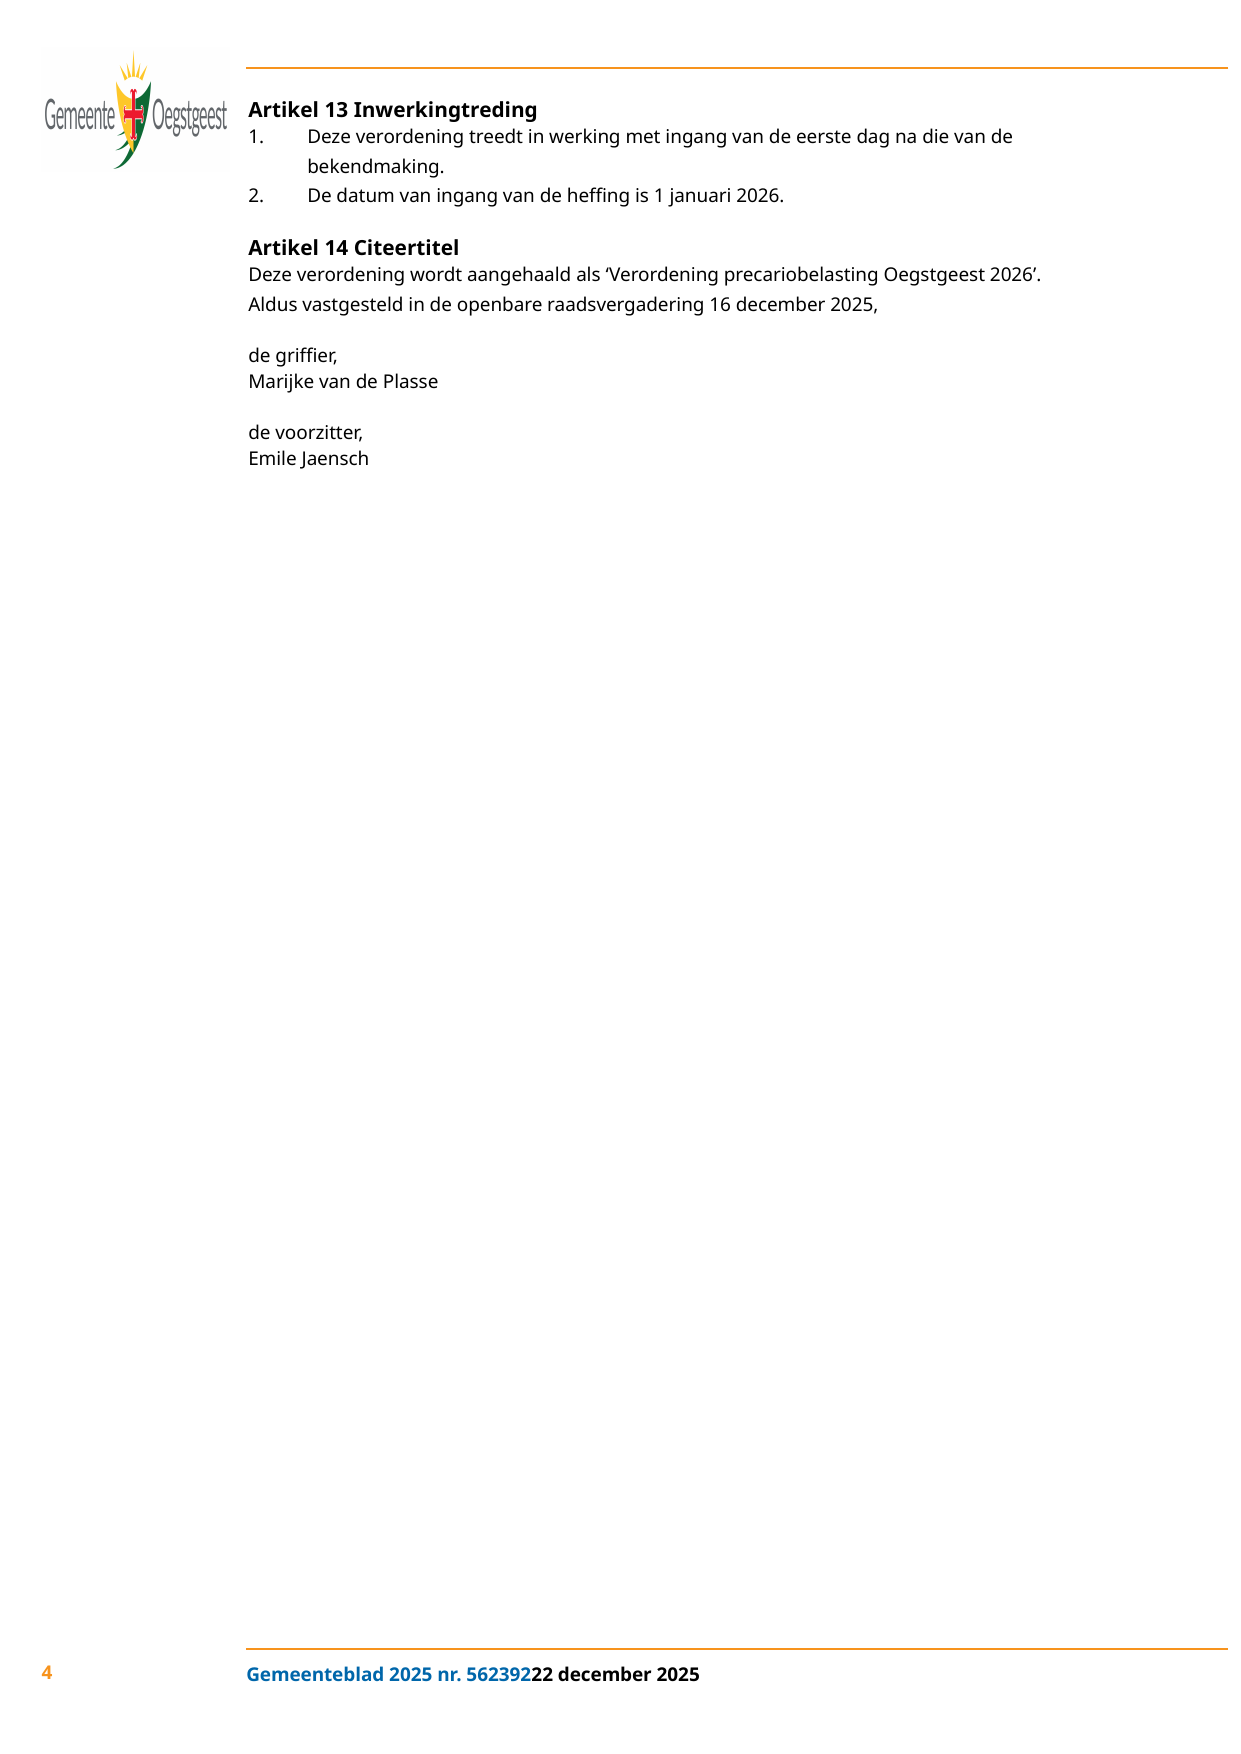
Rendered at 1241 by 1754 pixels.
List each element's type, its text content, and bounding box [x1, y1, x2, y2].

text Aldus vastgesteld in de openbare raadsvergadering 16 december 2025, [248, 291, 1152, 317]
text Deze verordening wordt aangehaald als ‘Verordening precariobelasting Oegstgeest 2026’. [248, 261, 1152, 287]
text Artikel 14 Citeertitel [248, 233, 1152, 261]
text Marijke van de Plasse [248, 368, 1152, 394]
text Artikel 13 Inwerkingtreding [248, 95, 1152, 123]
text Emile Jaensch [248, 445, 1152, 471]
picture [41, 47, 231, 172]
list Deze verordening treedt in werking met ingang van de eerste dag na die van de bekendmaking. [248, 123, 1152, 178]
list De datum van ingang van de heffing is 1 januari 2026. [248, 182, 1152, 208]
text de voorzitter, [248, 419, 1152, 445]
text de griffier, [248, 342, 1152, 368]
